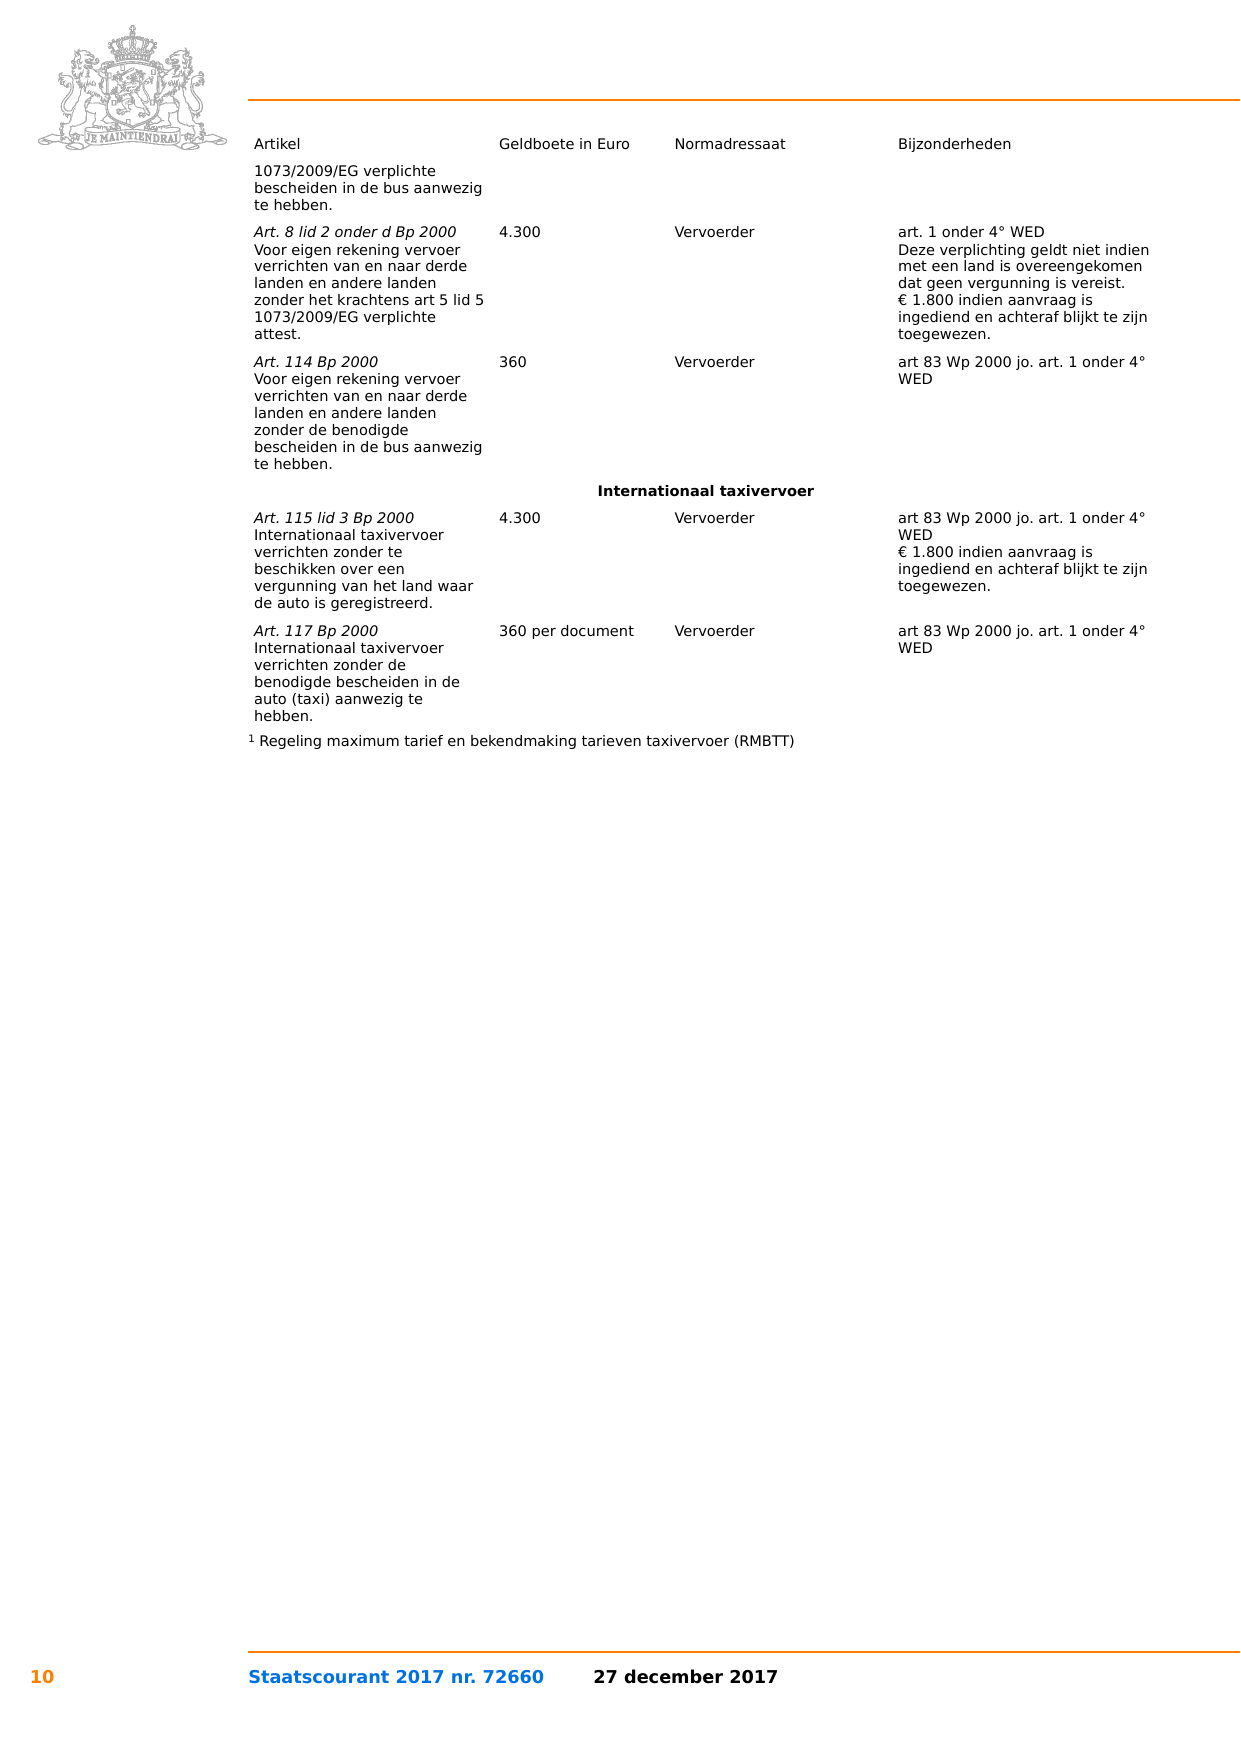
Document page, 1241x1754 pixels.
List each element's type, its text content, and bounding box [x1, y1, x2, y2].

table_cell Art. 8 lid 2 onder d Bp 2000 Voor eigen rekening vervoer verrichten van en naar derde landen en andere landen zonder het krachtens art 5 lid 5 1073/2009/EG verplichte attest. [249, 220, 493, 348]
table_cell Vervoerder [669, 618, 891, 729]
table_cell Vervoerder [669, 349, 891, 477]
table_header Normadressaat [669, 131, 891, 157]
table_cell art 83 Wp 2000 jo. art. 1 onder 4° WED [892, 349, 1163, 477]
table_cell [892, 158, 1163, 219]
table_cell Internationaal taxivervoer [249, 478, 1163, 504]
table_header Artikel [249, 131, 493, 157]
table_cell 4.300 [494, 220, 668, 348]
table_cell Art. 115 lid 3 Bp 2000 Internationaal taxivervoer verrichten zonder te beschikken over een vergunning van het land waar de auto is geregistreerd. [249, 506, 493, 617]
table_cell [494, 158, 668, 219]
table_cell 1073/2009/EG verplichte bescheiden in de bus aanwezig te hebben. [249, 158, 493, 219]
table_header Bijzonderheden [892, 131, 1163, 157]
table_cell Art. 117 Bp 2000 Internationaal taxivervoer verrichten zonder de benodigde bescheiden in de auto (taxi) aanwezig te hebben. [249, 618, 493, 729]
table_cell art 83 Wp 2000 jo. art. 1 onder 4° WED € 1.800 indien aanvraag is ingediend en achteraf blijkt te zijn toegewezen. [892, 506, 1163, 617]
table_cell art. 1 onder 4° WED Deze verplichting geldt niet indien met een land is overeengekomen dat geen vergunning is vereist. € 1.800 indien aanvraag is ingediend en achteraf blijkt te zijn toegewezen. [892, 220, 1163, 348]
picture [38, 25, 227, 150]
table_cell 4.300 [494, 506, 668, 617]
table_cell art 83 Wp 2000 jo. art. 1 onder 4° WED [892, 618, 1163, 729]
table_cell 360 per document [494, 618, 668, 729]
table_cell Vervoerder [669, 220, 891, 348]
table_cell Art. 114 Bp 2000 Voor eigen rekening vervoer verrichten van en naar derde landen en andere landen zonder de benodigde bescheiden in de bus aanwezig te hebben. [249, 349, 493, 477]
table_cell 360 [494, 349, 668, 477]
table_cell Vervoerder [669, 506, 891, 617]
table_header Geldboete in Euro [494, 131, 668, 157]
table_cell 1 Regeling maximum tarief en bekendmaking tarieven taxivervoer (RMBTT) [248, 730, 1163, 750]
table_cell [669, 158, 891, 219]
